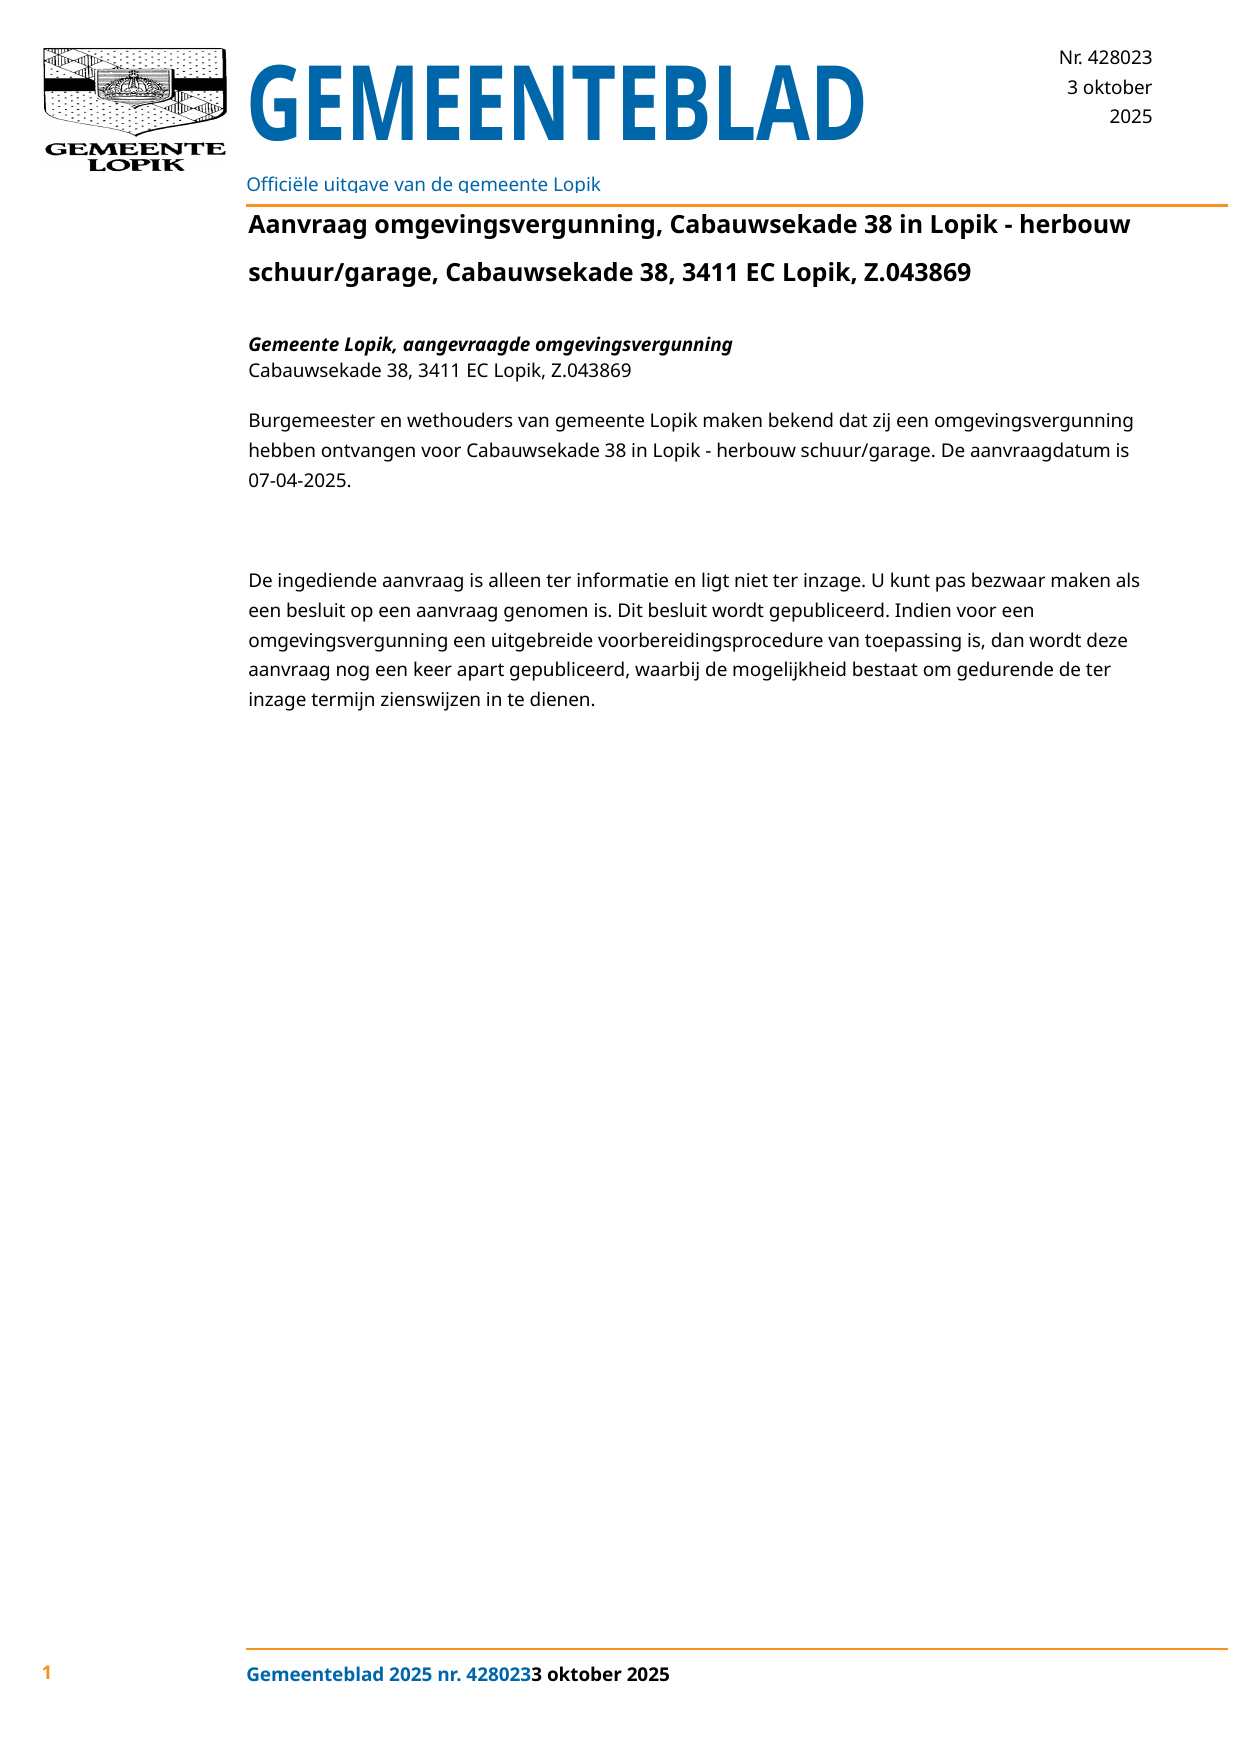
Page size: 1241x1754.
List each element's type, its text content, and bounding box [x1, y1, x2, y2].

text Burgemeester en wethouders van gemeente Lopik maken bekend dat zij een omgevingsvergunning hebben ontvangen voor Cabauwsekade 38 in Lopik - herbouw schuur/garage. De aanvraagdatum is 07-04-2025. [248, 408, 1152, 492]
text De ingediende aanvraag is alleen ter informatie en ligt niet ter inzage. U kunt pas bezwaar maken als een besluit op een aanvraag genomen is. Dit besluit wordt gepubliceerd. Indien voor een omgevingsvergunning een uitgebreide voorbereidingsprocedure van toepassing is, dan wordt deze aanvraag nog een keer apart gepubliceerd, waarbij de mogelijkheid bestaat om gedurende de ter inzage termijn zienswijzen in te dienen. [248, 568, 1152, 712]
picture [41, 47, 231, 172]
text Cabauwsekade 38, 3411 EC Lopik, Z.043869 [248, 357, 1152, 383]
text Gemeente Lopik, aangevraagde omgevingsvergunning [248, 331, 1152, 357]
text Aanvraag omgevingsvergunning, Cabauwsekade 38 in Lopik - herbouw schuur/garage, Cabauwsekade 38, 3411 EC Lopik, Z.043869 [248, 207, 1152, 288]
